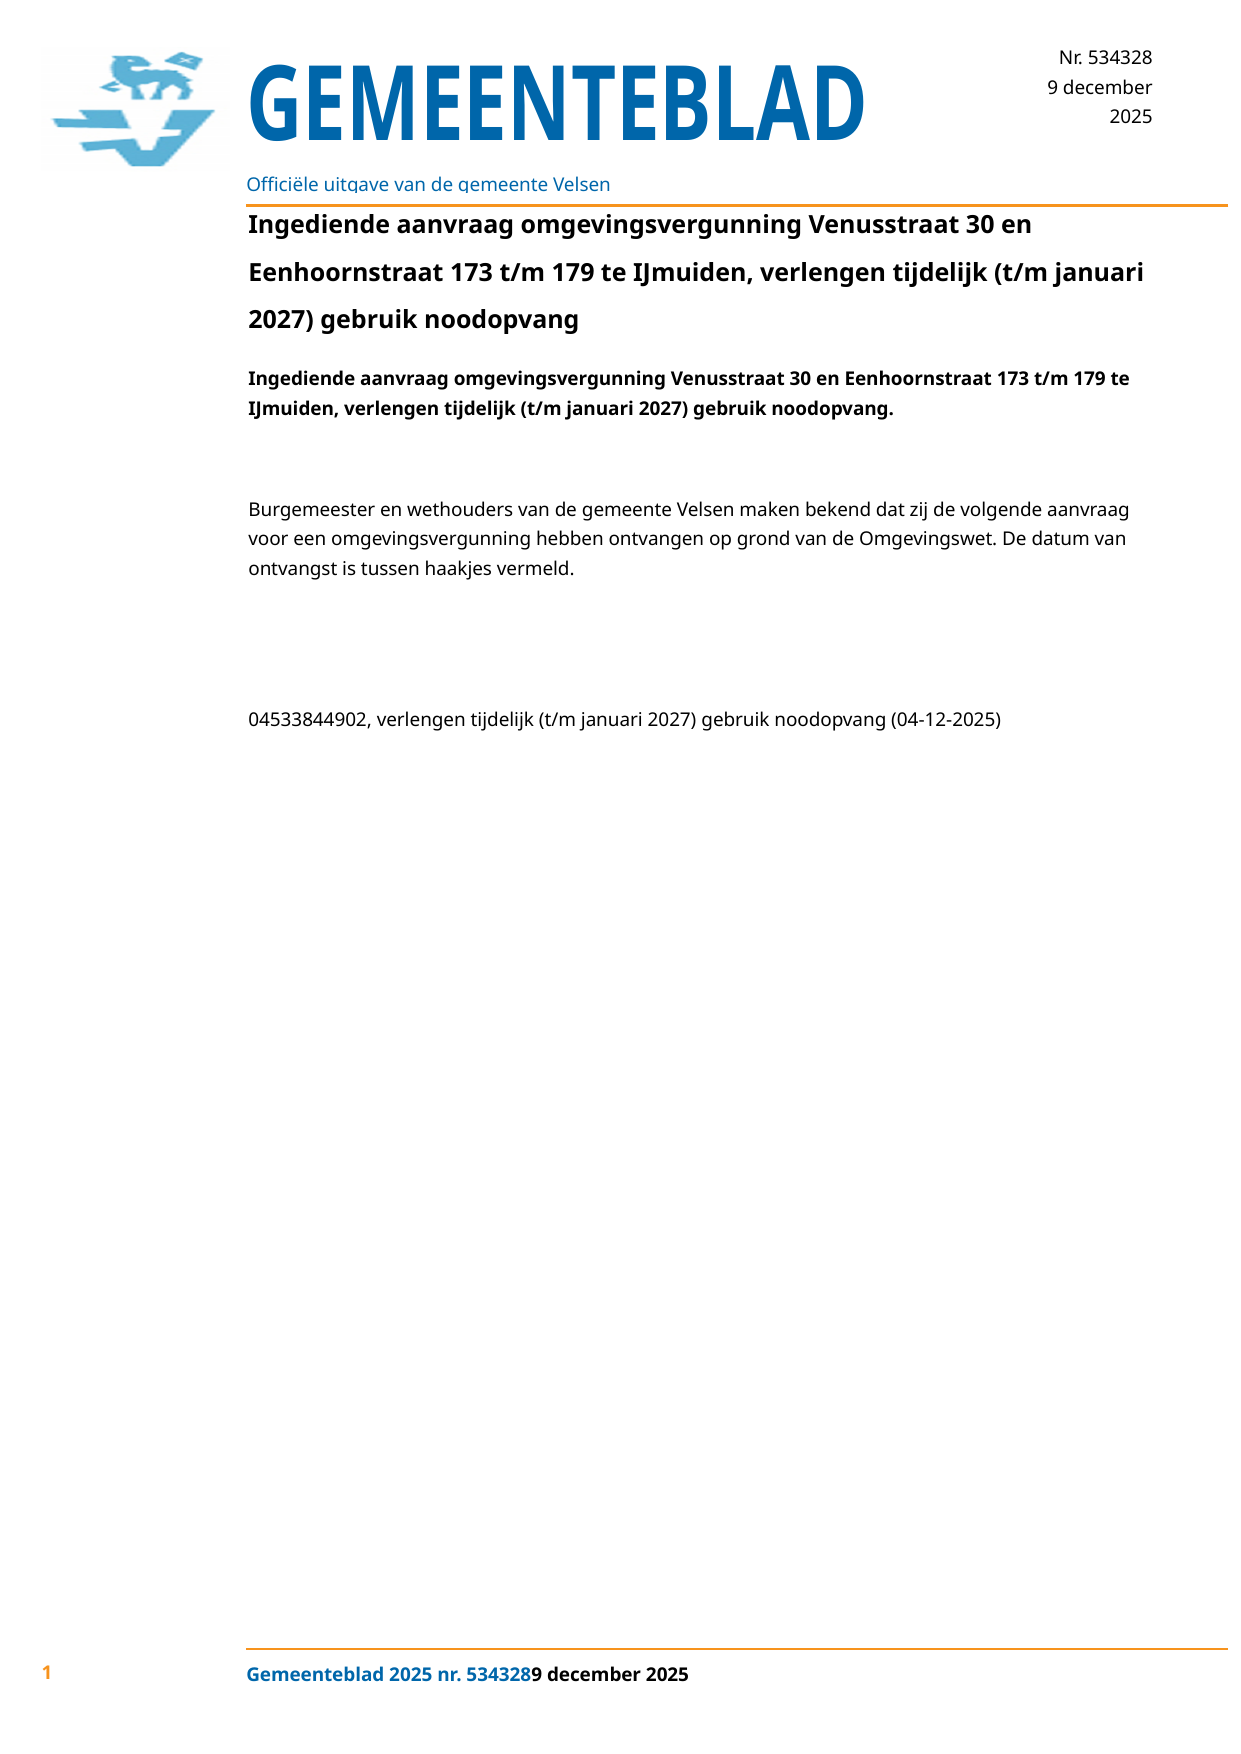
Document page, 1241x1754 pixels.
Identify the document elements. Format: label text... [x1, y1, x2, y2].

text Ingediende aanvraag omgevingsvergunning Venusstraat 30 en Eenhoornstraat 173 t/m 179 te IJmuiden, verlengen tijdelijk (t/m januari 2027) gebruik noodopvang [248, 207, 1152, 336]
text 04533844902, verlengen tijdelijk (t/m januari 2027) gebruik noodopvang (04-12-2025) [248, 706, 1152, 732]
text Ingediende aanvraag omgevingsvergunning Venusstraat 30 en Eenhoornstraat 173 t/m 179 te IJmuiden, verlengen tijdelijk (t/m januari 2027) gebruik noodopvang. [248, 366, 1152, 421]
text Burgemeester en wethouders van de gemeente Velsen maken bekend dat zij de volgende aanvraag voor een omgevingsvergunning hebben ontvangen op grond van de Omgevingswet. De datum van ontvangst is tussen haakjes vermeld. [248, 496, 1152, 581]
picture [41, 47, 231, 172]
